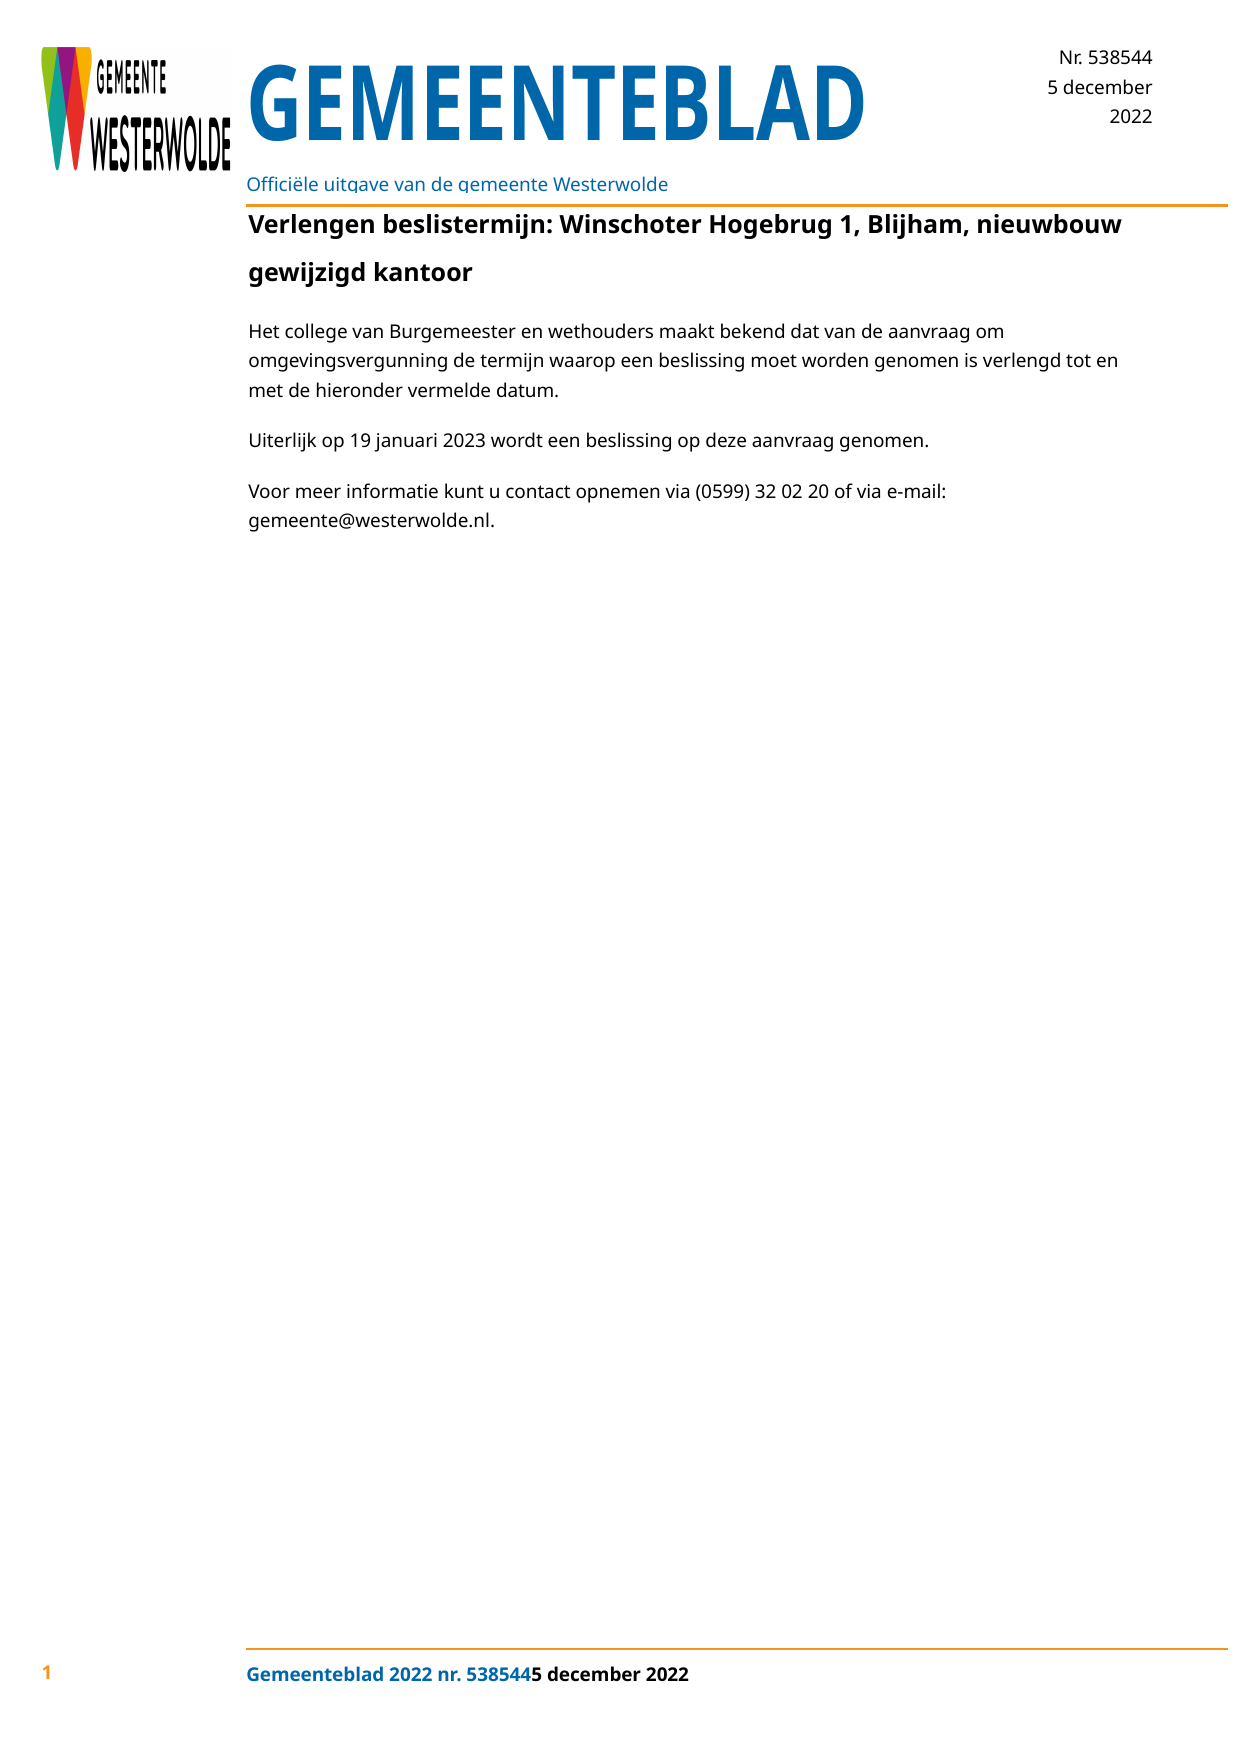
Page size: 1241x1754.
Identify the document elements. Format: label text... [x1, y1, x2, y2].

text Uiterlijk op 19 januari 2023 wordt een beslissing op deze aanvraag genomen. [248, 427, 1152, 453]
text Verlengen beslistermijn: Winschoter Hogebrug 1, Blijham, nieuwbouw gewijzigd kantoor [248, 207, 1152, 288]
text Voor meer informatie kunt u contact opnemen via (0599) 32 02 20 of via e-mail: gemeente@westerwolde.nl. [248, 478, 1152, 533]
picture [41, 47, 231, 172]
text Het college van Burgemeester en wethouders maakt bekend dat van de aanvraag om omgevingsvergunning de termijn waarop een beslissing moet worden genomen is verlengd tot en met de hieronder vermelde datum. [248, 318, 1152, 403]
